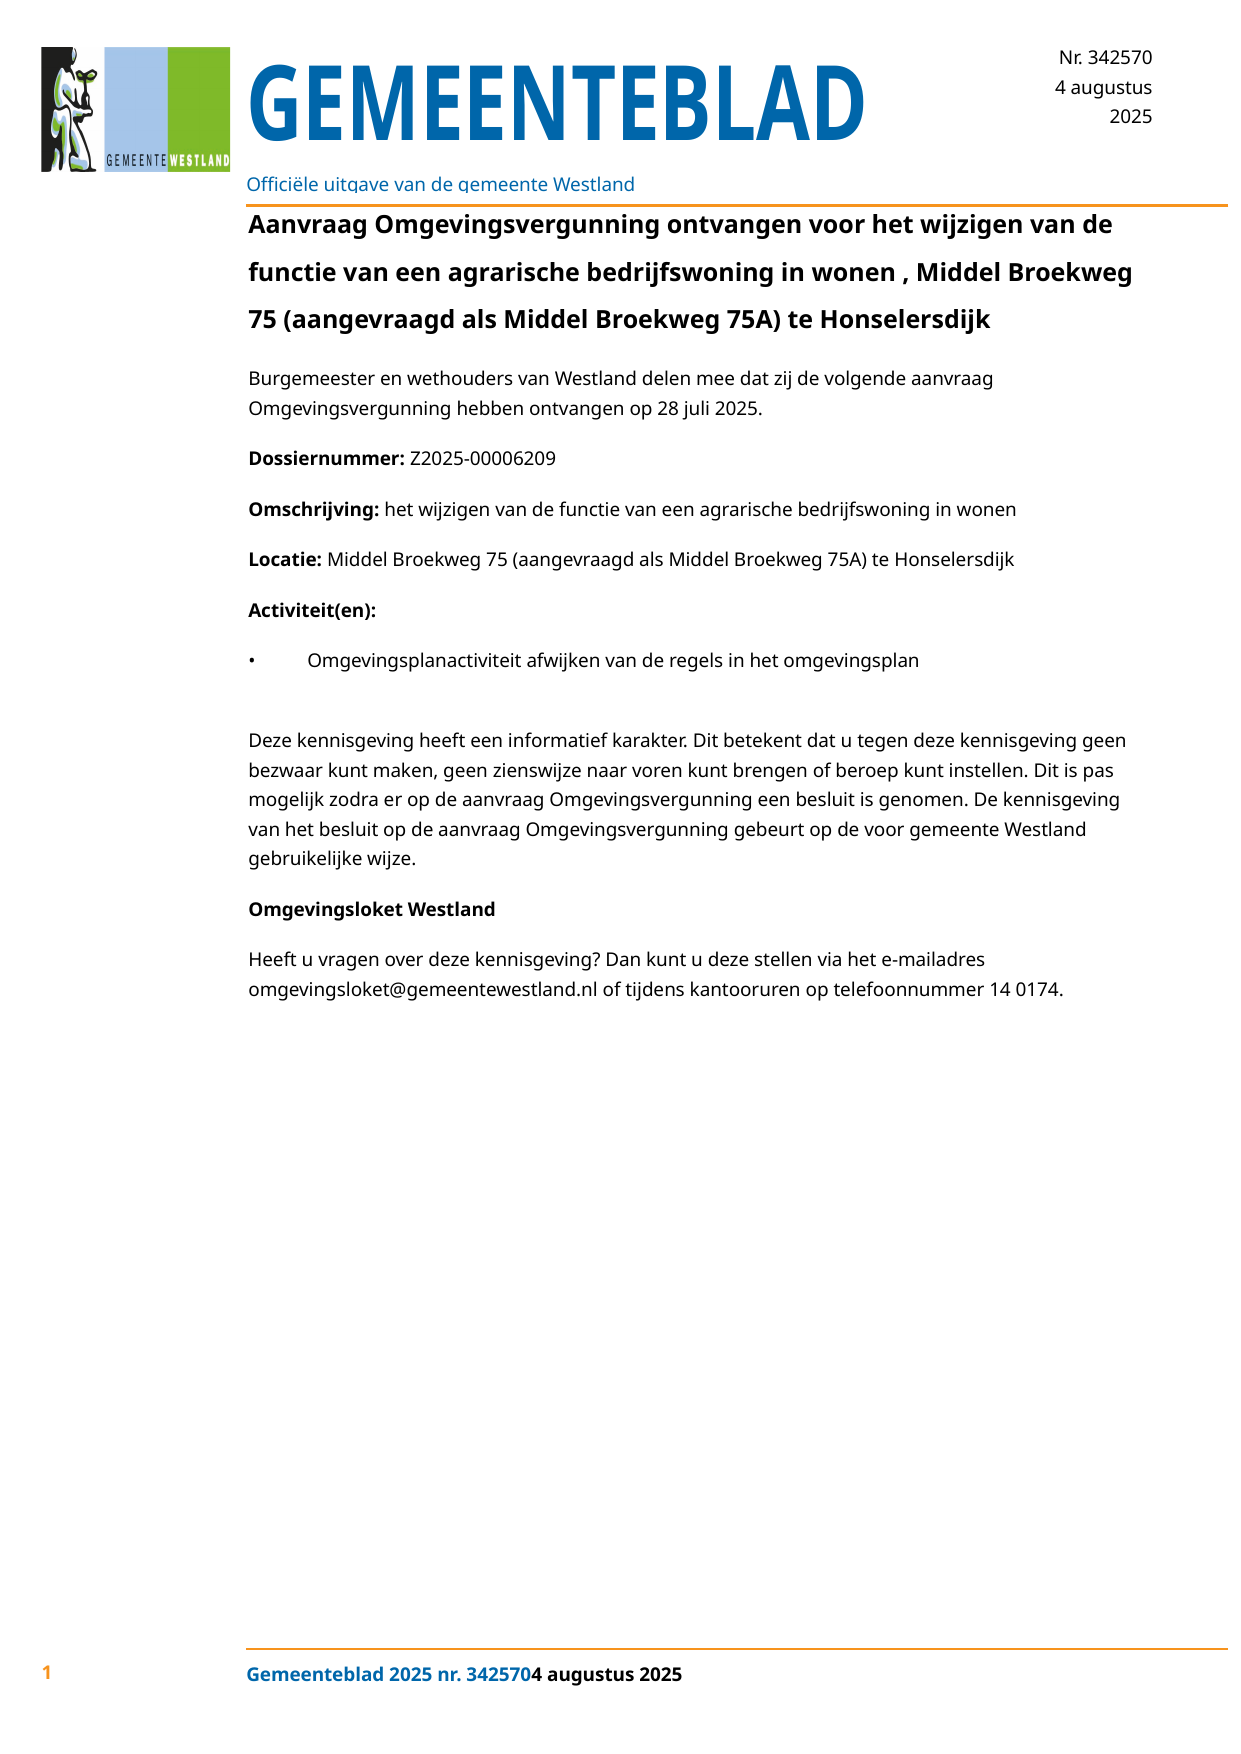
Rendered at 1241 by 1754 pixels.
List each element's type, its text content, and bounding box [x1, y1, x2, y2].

list Omgevingsplanactiviteit afwijken van de regels in het omgevingsplan [248, 647, 1152, 673]
text Deze kennisgeving heeft een informatief karakter. Dit betekent dat u tegen deze kennisgeving geen bezwaar kunt maken, geen zienswijze naar voren kunt brengen of beroep kunt instellen. Dit is pas mogelijk zodra er op de aanvraag Omgevingsvergunning een besluit is genomen. De kennisgeving van het besluit op de aanvraag Omgevingsvergunning gebeurt op de voor gemeente Westland gebruikelijke wijze. [248, 727, 1152, 871]
text Activiteit(en): [248, 597, 1152, 622]
text Locatie: Middel Broekweg 75 (aangevraagd als Middel Broekweg 75A) te Honselersdijk [248, 546, 1152, 572]
text Omgevingsloket Westland [248, 896, 1152, 922]
text Burgemeester en wethouders van Westland delen mee dat zij de volgende aanvraag Omgevingsvergunning hebben ontvangen op 28 juli 2025. [248, 366, 1152, 421]
text Aanvraag Omgevingsvergunning ontvangen voor het wijzigen van de functie van een agrarische bedrijfswoning in wonen , Middel Broekweg 75 (aangevraagd als Middel Broekweg 75A) te Honselersdijk [248, 207, 1152, 336]
text Omschrijving: het wijzigen van de functie van een agrarische bedrijfswoning in wonen [248, 496, 1152, 522]
picture [41, 47, 231, 172]
text Heeft u vragen over deze kennisgeving? Dan kunt u deze stellen via het e-mailadres omgevingsloket@gemeentewestland.nl of tijdens kantooruren op telefoonnummer 14 0174. [248, 946, 1152, 1002]
text Dossiernummer: Z2025-00006209 [248, 446, 1152, 471]
